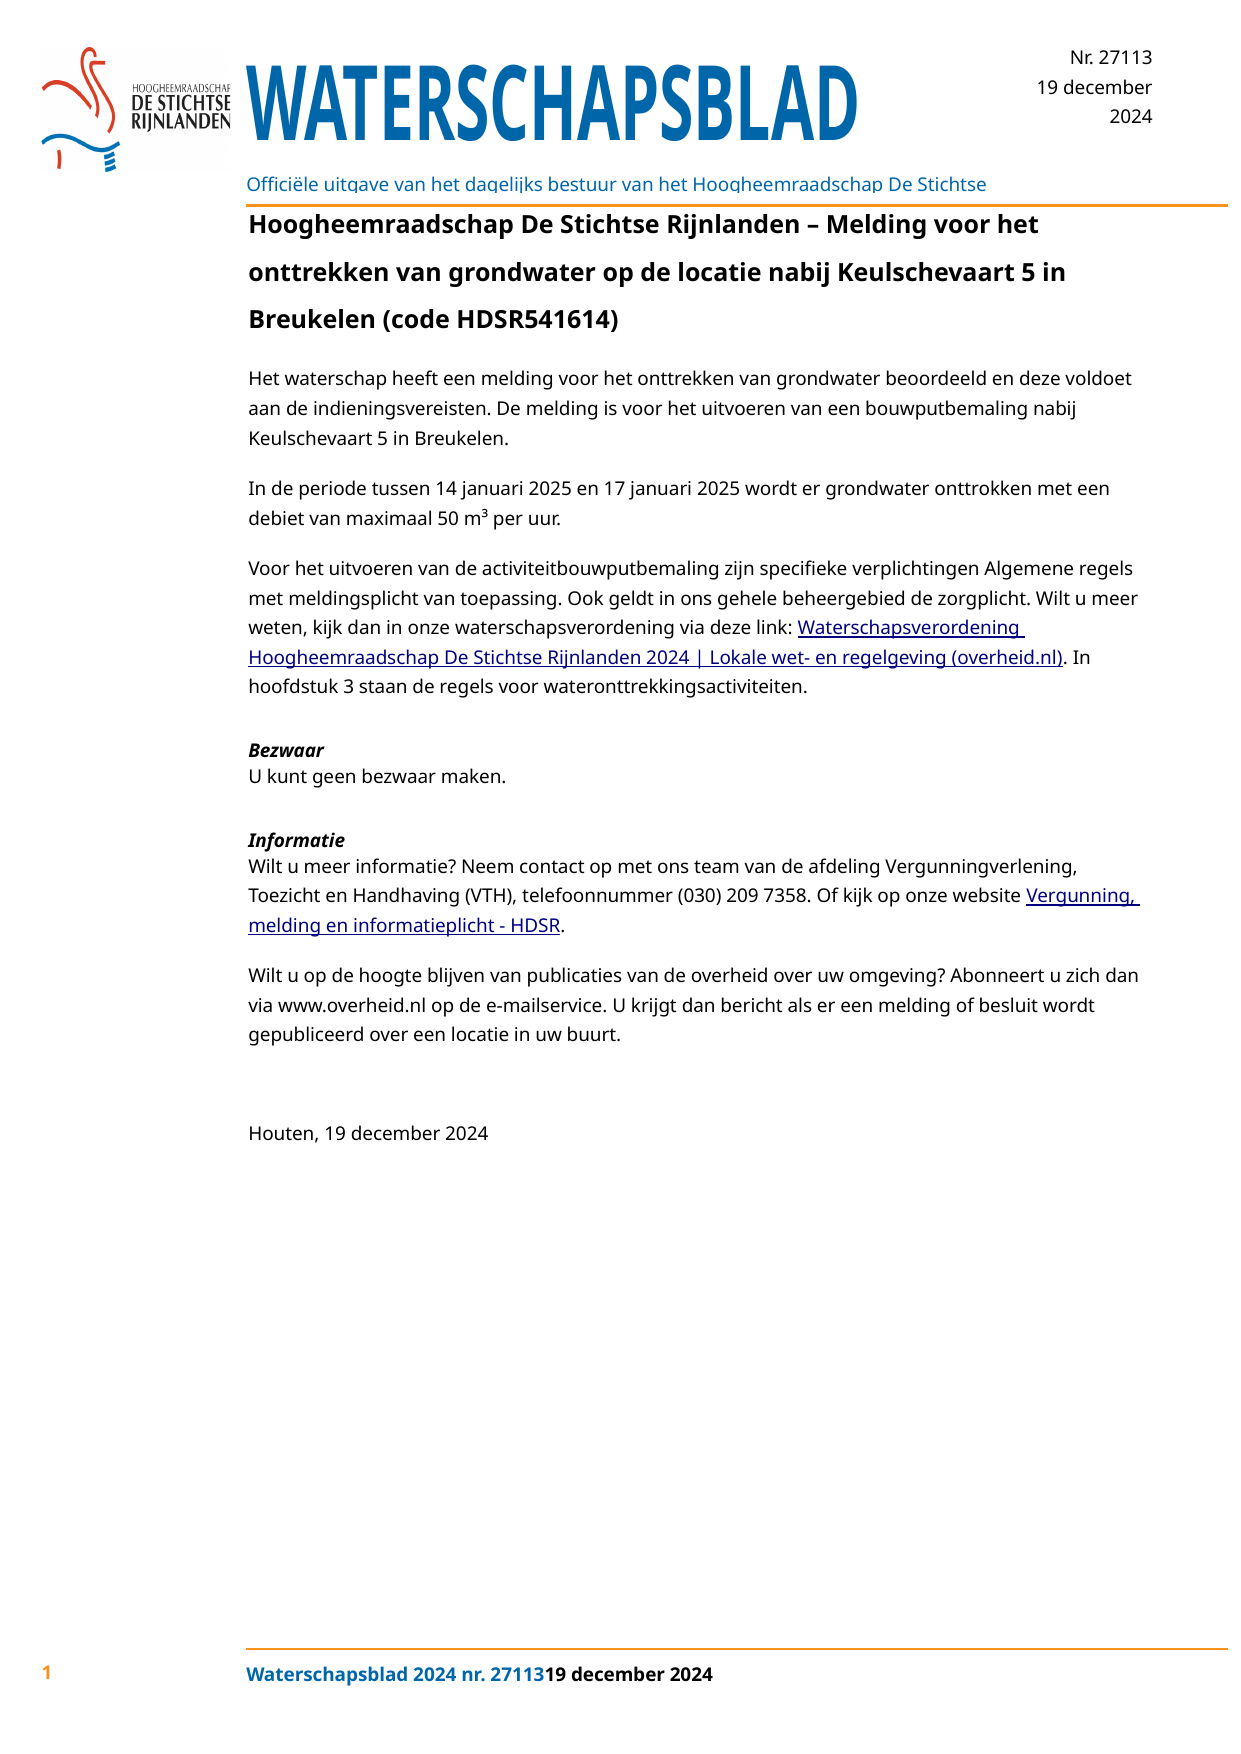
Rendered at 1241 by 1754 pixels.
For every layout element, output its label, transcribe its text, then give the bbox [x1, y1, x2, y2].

text Wilt u meer informatie? Neem contact op met ons team van de afdeling Vergunningverlening, Toezicht en Handhaving (VTH), telefoonnummer (030) 209 7358. Of kijk op onze website Vergunning, melding en informatieplicht - HDSR. [248, 853, 1152, 938]
text Bezwaar [248, 737, 1152, 763]
text Het waterschap heeft een melding voor het onttrekken van grondwater beoordeeld en deze voldoet aan de indieningsvereisten. De melding is voor het uitvoeren van een bouwputbemaling nabij Keulschevaart 5 in Breukelen. [248, 366, 1152, 450]
text Hoogheemraadschap De Stichtse Rijnlanden – Melding voor het onttrekken van grondwater op de locatie nabij Keulschevaart 5 in Breukelen (code HDSR541614) [248, 207, 1152, 336]
text U kunt geen bezwaar maken. [248, 763, 1152, 789]
text Informatie [248, 827, 1152, 853]
text Wilt u op de hoogte blijven van publicaties van de overheid over uw omgeving? Abonneert u zich dan via www.overheid.nl op de e-mailservice. U krijgt dan bericht als er een melding of besluit wordt gepubliceerd over een locatie in uw buurt. [248, 962, 1152, 1047]
text In de periode tussen 14 januari 2025 en 17 januari 2025 wordt er grondwater onttrokken met een debiet van maximaal 50 m³ per uur. [248, 475, 1152, 530]
text Voor het uitvoeren van de activiteitbouwputbemaling zijn specifieke verplichtingen Algemene regels met meldingsplicht van toepassing. Ook geldt in ons gehele beheergebied de zorgplicht. Wilt u meer weten, kijk dan in onze waterschapsverordening via deze link: Waterschapsverordening Hoogheemraadschap De Stichtse Rijnlanden 2024 | Lokale wet- en regelgeving (overheid.nl). In hoofdstuk 3 staan de regels voor wateronttrekkingsactiviteiten. [248, 555, 1152, 699]
picture [41, 47, 231, 172]
text Houten, 19 december 2024 [248, 1120, 1152, 1146]
